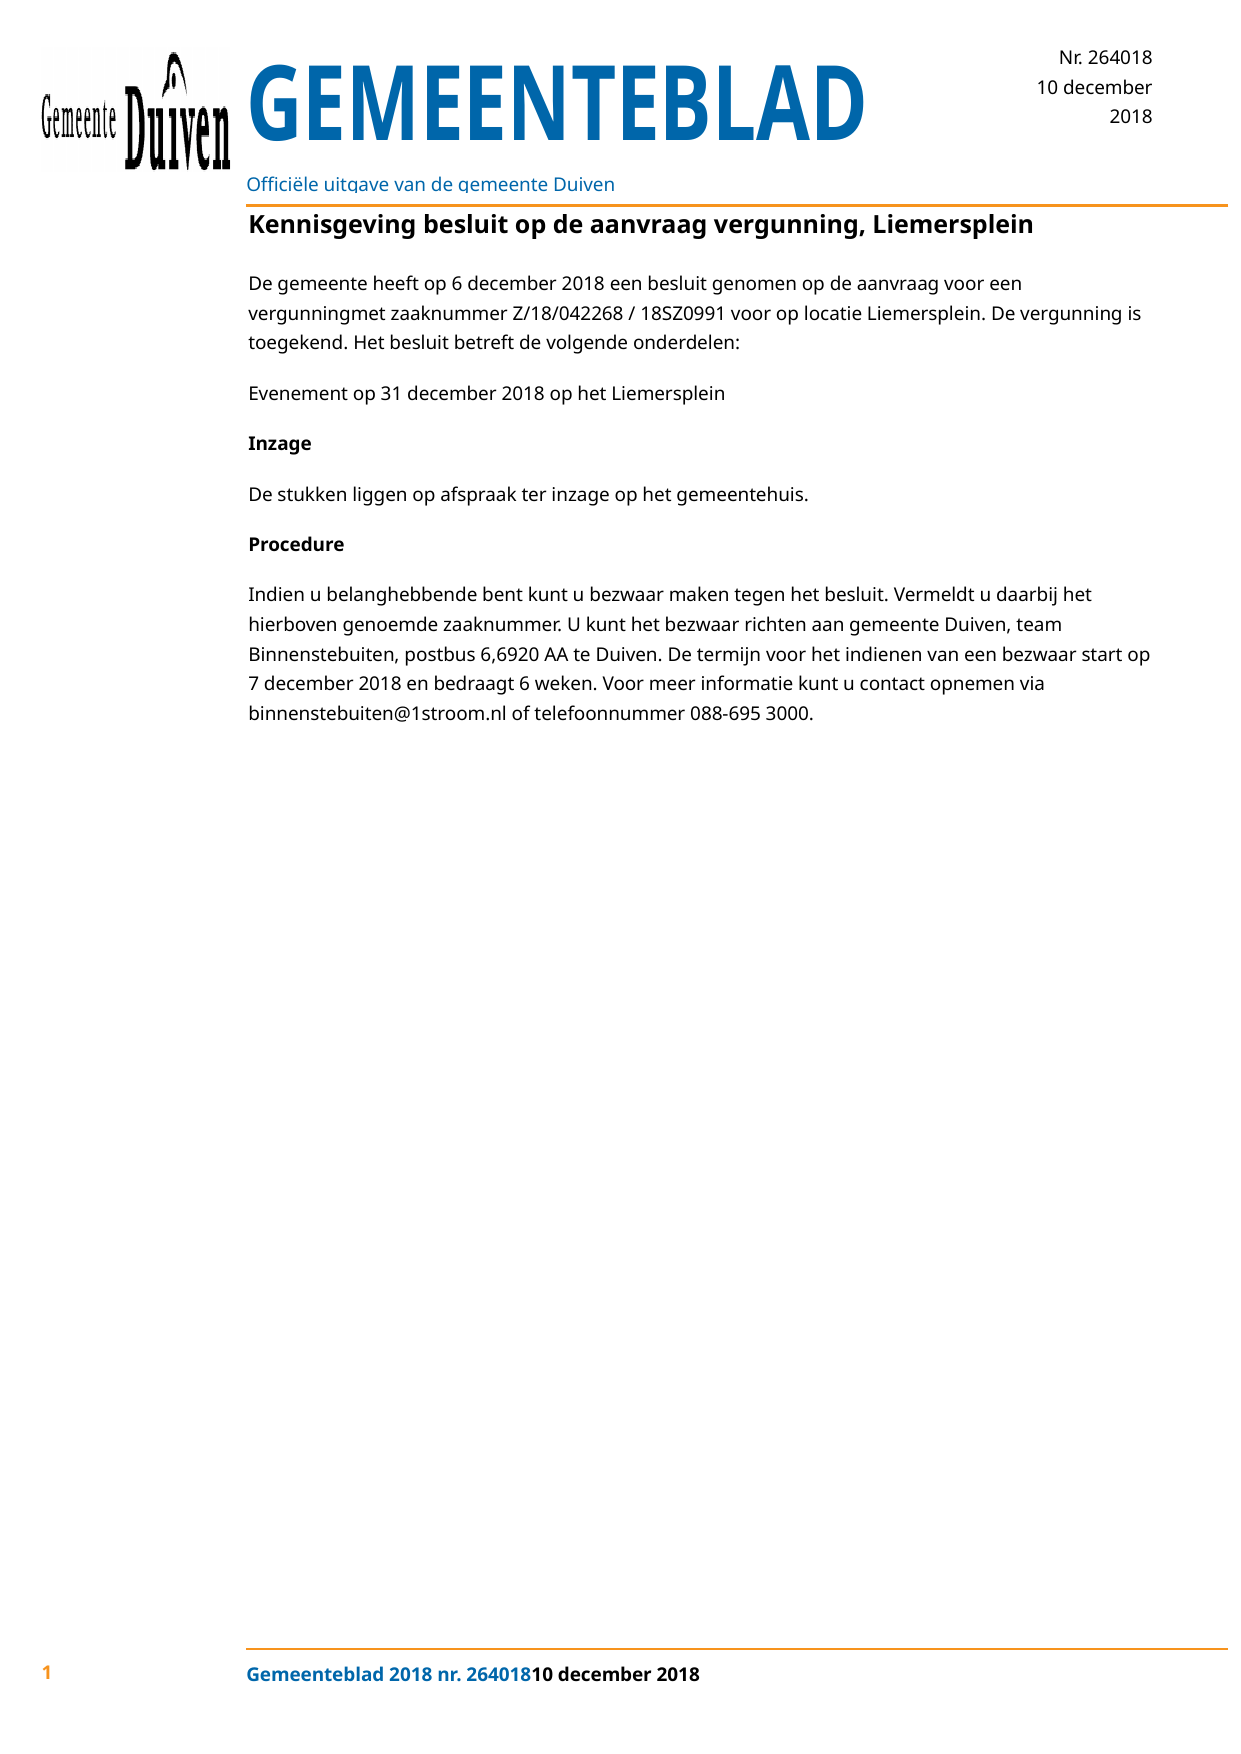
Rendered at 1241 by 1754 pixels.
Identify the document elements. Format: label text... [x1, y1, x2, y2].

text Evenement op 31 december 2018 op het Liemersplein [248, 380, 1152, 406]
text Procedure [248, 531, 1152, 557]
text De gemeente heeft op 6 december 2018 een besluit genomen op de aanvraag voor een vergunningmet zaaknummer Z/18/042268 / 18SZ0991 voor op locatie Liemersplein. De vergunning is toegekend. Het besluit betreft de volgende onderdelen: [248, 270, 1152, 355]
text Kennisgeving besluit op de aanvraag vergunning, Liemersplein [248, 207, 1152, 241]
picture [41, 47, 231, 172]
text De stukken liggen op afspraak ter inzage op het gemeentehuis. [248, 481, 1152, 506]
text Inzage [248, 430, 1152, 456]
text Indien u belanghebbende bent kunt u bezwaar maken tegen het besluit. Vermeldt u daarbij het hierboven genoemde zaaknummer. U kunt het bezwaar richten aan gemeente Duiven, team Binnenstebuiten, postbus 6,6920 AA te Duiven. De termijn voor het indienen van een bezwaar start op 7 december 2018 en bedraagt 6 weken. Voor meer informatie kunt u contact opnemen via binnenstebuiten@1stroom.nl of telefoonnummer 088-695 3000. [248, 582, 1152, 726]
